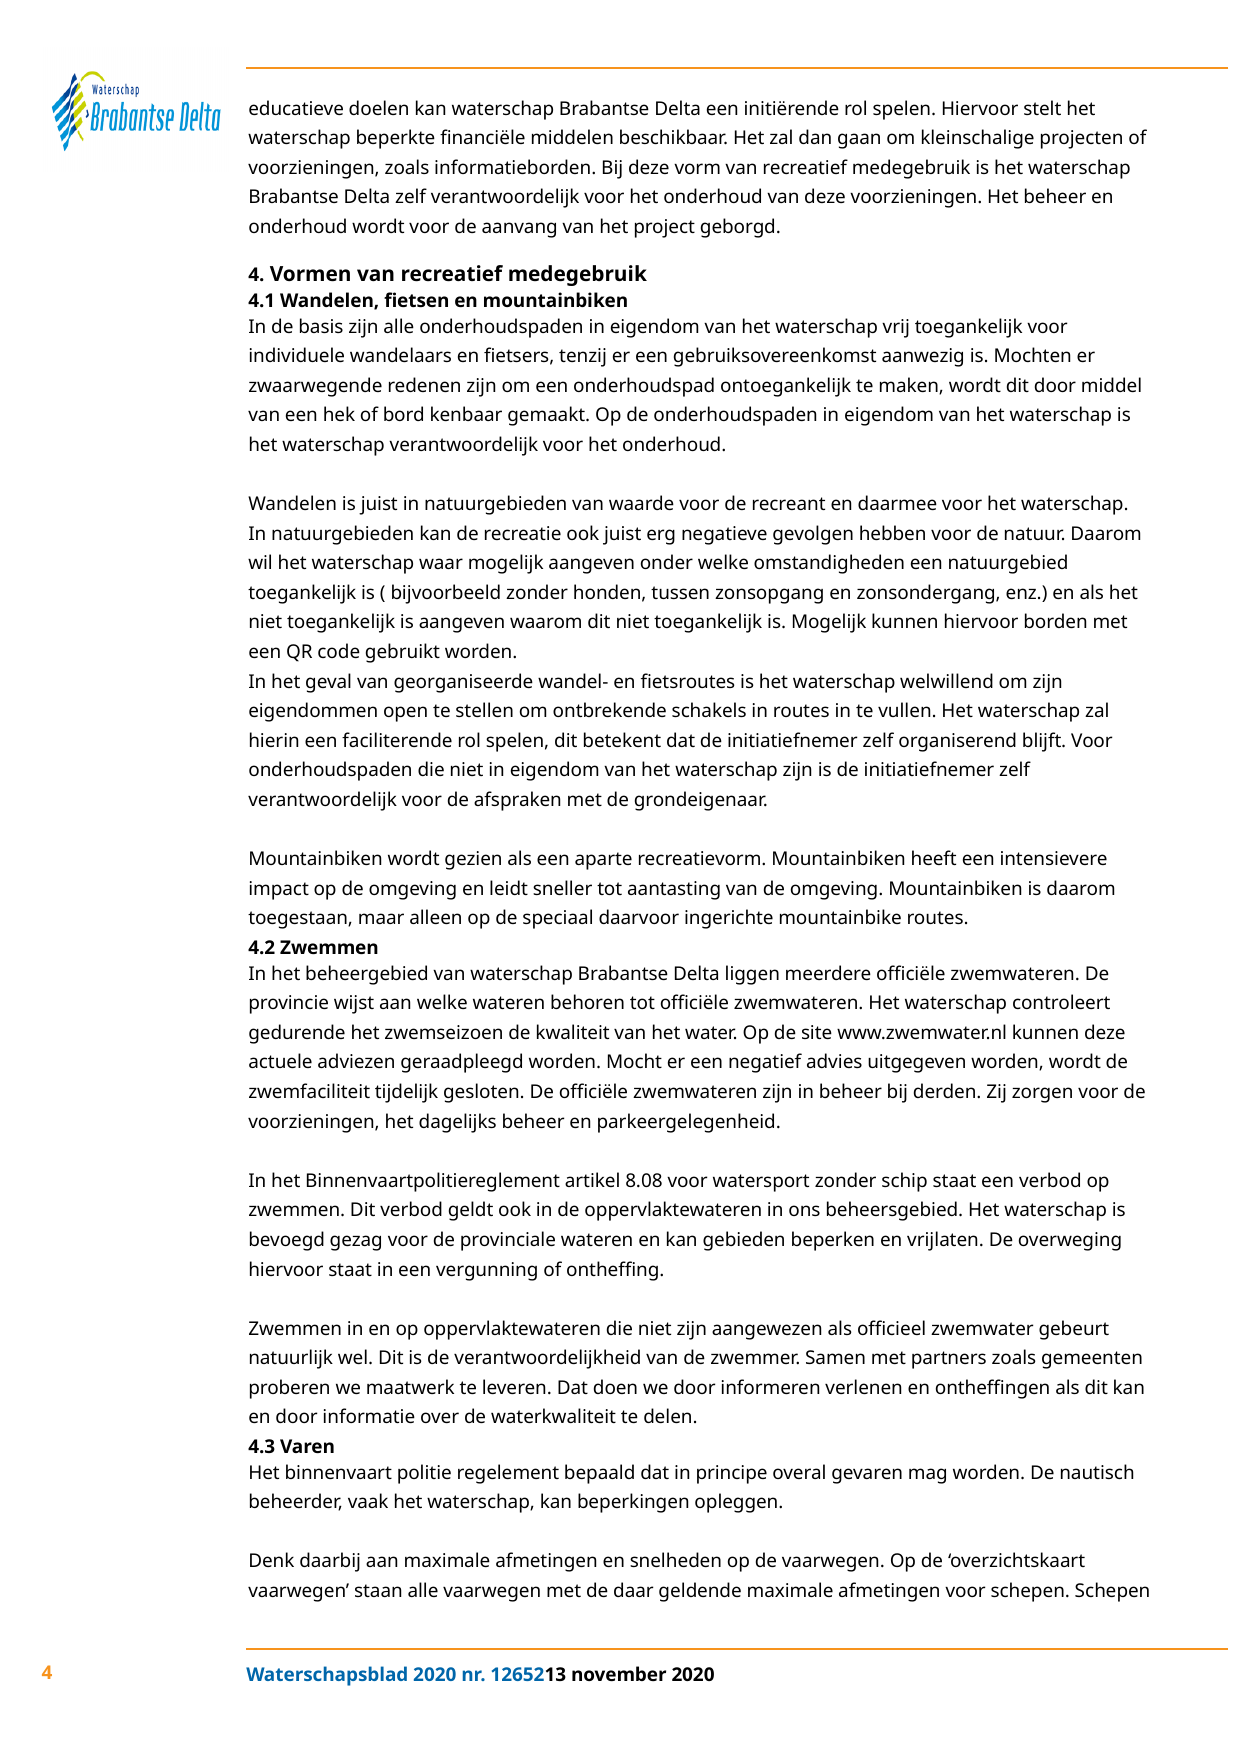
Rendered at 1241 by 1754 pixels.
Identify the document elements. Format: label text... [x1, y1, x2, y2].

text 4. Vormen van recreatief medegebruik [248, 259, 1152, 287]
text In de basis zijn alle onderhoudspaden in eigendom van het waterschap vrij toegankelijk voor individuele wandelaars en fietsers, tenzij er een gebruiksovereenkomst aanwezig is. Mochten er zwaarwegende redenen zijn om een onderhoudspad ontoegankelijk te maken, wordt dit door middel van een hek of bord kenbaar gemaakt. Op de onderhoudspaden in eigendom van het waterschap is het waterschap verantwoordelijk voor het onderhoud. [248, 313, 1152, 457]
text educatieve doelen kan waterschap Brabantse Delta een initiërende rol spelen. Hiervoor stelt het waterschap beperkte financiële middelen beschikbaar. Het zal dan gaan om kleinschalige projecten of voorzieningen, zoals informatieborden. Bij deze vorm van recreatief medegebruik is het waterschap Brabantse Delta zelf verantwoordelijk voor het onderhoud van deze voorzieningen. Het beheer en onderhoud wordt voor de aanvang van het project geborgd. [248, 95, 1152, 239]
text 4.2 Zwemmen [248, 934, 1152, 960]
text In het beheergebied van waterschap Brabantse Delta liggen meerdere officiële zwemwateren. De provincie wijst aan welke wateren behoren tot officiële zwemwateren. Het waterschap controleert gedurende het zwemseizoen de kwaliteit van het water. Op de site www.zwemwater.nl kunnen deze actuele adviezen geraadpleegd worden. Mocht er een negatief advies uitgegeven worden, wordt de zwemfaciliteit tijdelijk gesloten. De officiële zwemwateren zijn in beheer bij derden. Zij zorgen voor de voorzieningen, het dagelijks beheer en parkeergelegenheid. [248, 960, 1152, 1133]
text 4.1 Wandelen, fietsen en mountainbiken [248, 287, 1152, 313]
text Wandelen is juist in natuurgebieden van waarde voor de recreant en daarmee voor het waterschap. In natuurgebieden kan de recreatie ook juist erg negatieve gevolgen hebben voor de natuur. Daarom wil het waterschap waar mogelijk aangeven onder welke omstandigheden een natuurgebied toegankelijk is ( bijvoorbeeld zonder honden, tussen zonsopgang en zonsondergang, enz.) en als het niet toegankelijk is aangeven waarom dit niet toegankelijk is. Mogelijk kunnen hiervoor borden met een QR code gebruikt worden. [248, 490, 1152, 664]
text Denk daarbij aan maximale afmetingen en snelheden op de vaarwegen. Op de ‘overzichtskaart vaarwegen’ staan alle vaarwegen met de daar geldende maximale afmetingen voor schepen. Schepen [248, 1548, 1152, 1603]
text In het geval van georganiseerde wandel- en fietsroutes is het waterschap welwillend om zijn eigendommen open te stellen om ontbrekende schakels in routes in te vullen. Het waterschap zal hierin een faciliterende rol spelen, dit betekent dat de initiatiefnemer zelf organiserend blijft. Voor onderhoudspaden die niet in eigendom van het waterschap zijn is de initiatiefnemer zelf verantwoordelijk voor de afspraken met de grondeigenaar. [248, 668, 1152, 812]
text In het Binnenvaartpolitiereglement artikel 8.08 voor watersport zonder schip staat een verbod op zwemmen. Dit verbod geldt ook in de oppervlaktewateren in ons beheersgebied. Het waterschap is bevoegd gezag voor de provinciale wateren en kan gebieden beperken en vrijlaten. De overweging hiervoor staat in een vergunning of ontheffing. [248, 1167, 1152, 1281]
text Mountainbiken wordt gezien als een aparte recreatievorm. Mountainbiken heeft een intensievere impact op de omgeving en leidt sneller tot aantasting van de omgeving. Mountainbiken is daarom toegestaan, maar alleen op de speciaal daarvoor ingerichte mountainbike routes. [248, 845, 1152, 930]
text 4.3 Varen [248, 1433, 1152, 1459]
picture [41, 47, 231, 172]
text Het binnenvaart politie regelement bepaald dat in principe overal gevaren mag worden. De nautisch beheerder, vaak het waterschap, kan beperkingen opleggen. [248, 1459, 1152, 1514]
text Zwemmen in en op oppervlaktewateren die niet zijn aangewezen als officieel zwemwater gebeurt natuurlijk wel. Dit is de verantwoordelijkheid van de zwemmer. Samen met partners zoals gemeenten proberen we maatwerk te leveren. Dat doen we door informeren verlenen en ontheffingen als dit kan en door informatie over de waterkwaliteit te delen. [248, 1315, 1152, 1429]
